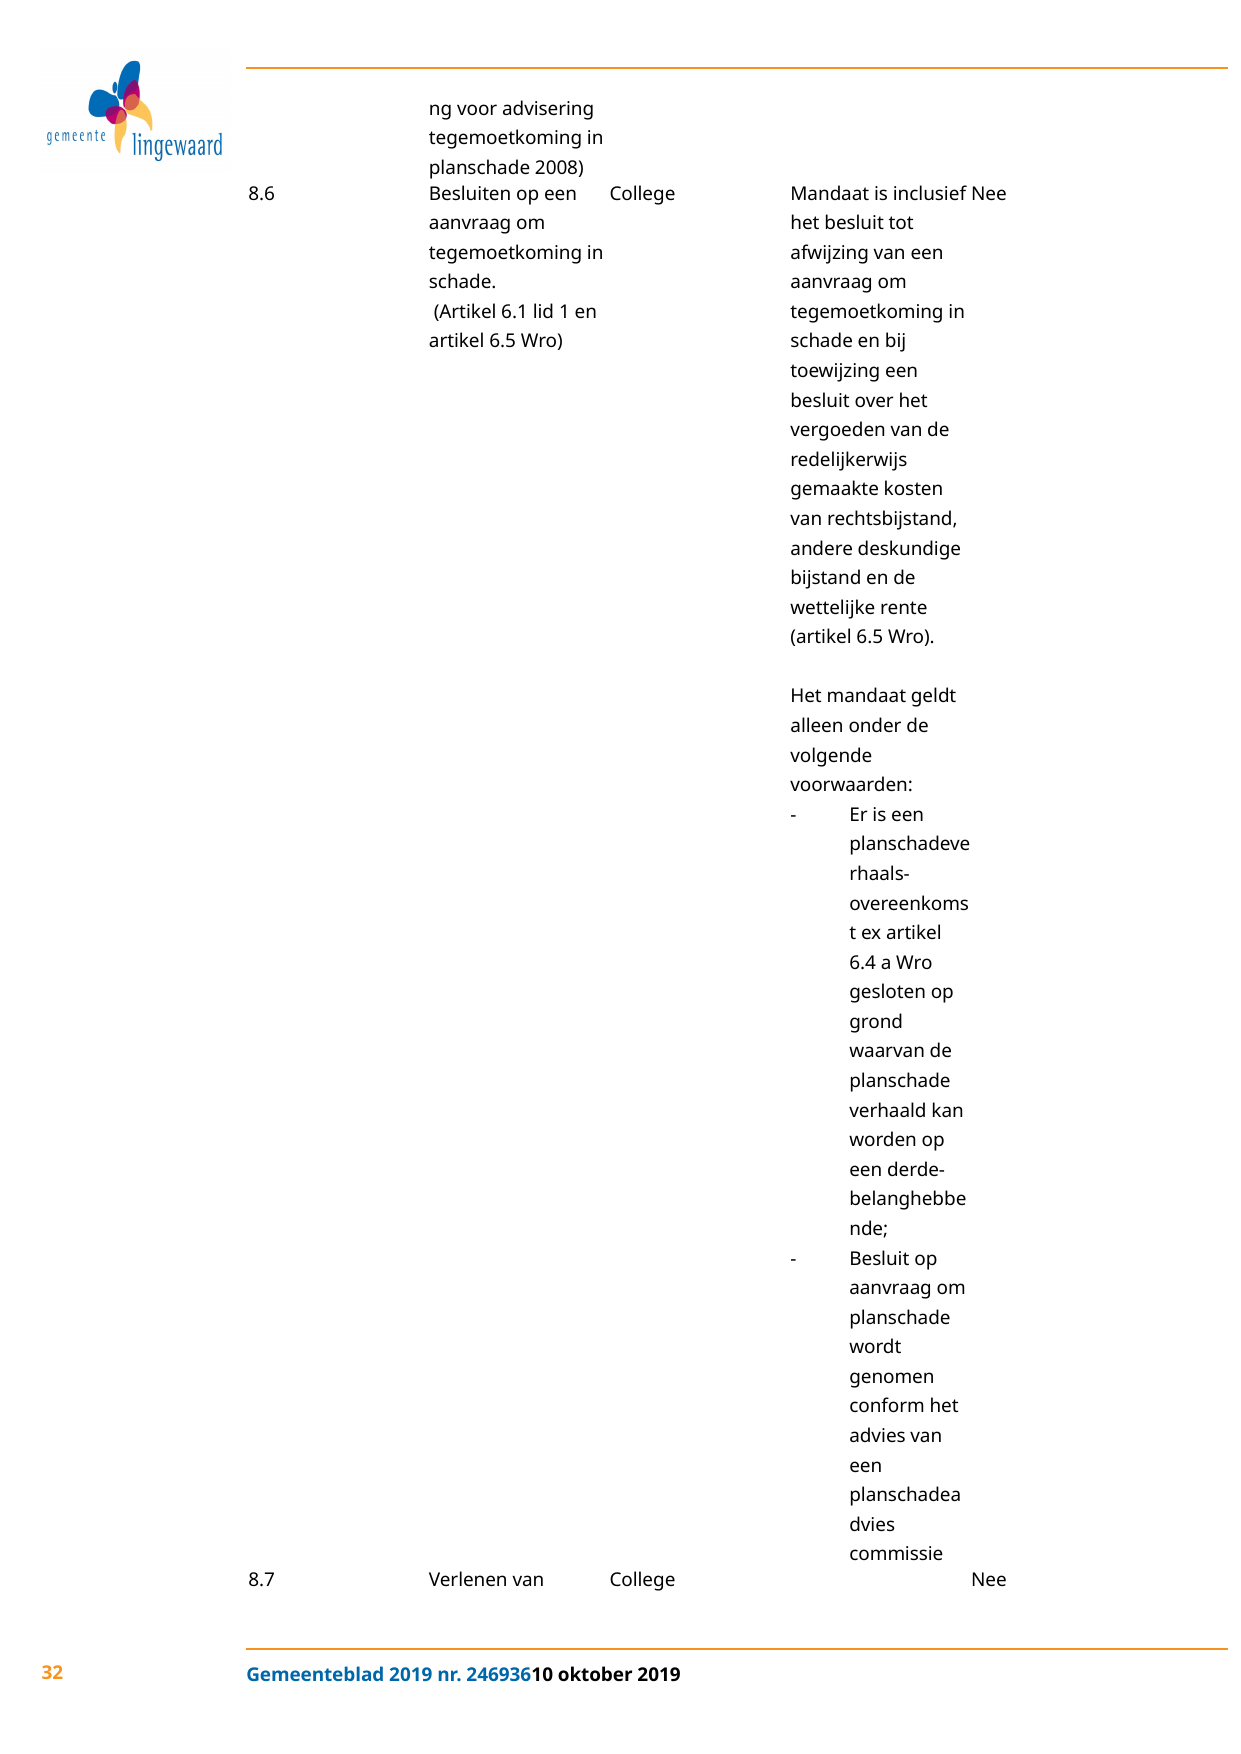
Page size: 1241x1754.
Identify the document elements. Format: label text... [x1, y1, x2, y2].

table_cell [971, 95, 1152, 180]
table_cell College [609, 180, 790, 1566]
table_cell [248, 95, 429, 180]
table_cell [790, 1566, 971, 1592]
table_cell ng voor advisering tegemoetkoming in planschade 2008) [429, 95, 609, 180]
picture [41, 47, 231, 172]
table_cell 8.6 [248, 180, 429, 1566]
table_cell 8.7 [248, 1566, 429, 1592]
table_cell Nee [971, 1566, 1152, 1592]
table_cell [790, 95, 971, 180]
table_cell Mandaat is inclusief het besluit tot afwijzing van een aanvraag om tegemoetkoming in schade en bij toewijzing een besluit over het vergoeden van de redelijkerwijs gemaakte kosten van rechtsbijstand, andere deskundige bijstand en de wettelijke rente (artikel 6.5 Wro). Het mandaat geldt alleen onder de volgende voorwaarden: Er is een planschadeverhaals- overeenkomst ex artikel 6.4 a Wro gesloten op grond waarvan de planschade verhaald kan worden op een derde-belanghebbende; Besluit op aanvraag om planschade wordt genomen conform het advies van een planschadeadvies commissie [790, 180, 971, 1566]
table_cell Verlenen van [429, 1566, 609, 1592]
table_cell [609, 95, 790, 180]
table_cell College [609, 1566, 790, 1592]
table_cell Nee [971, 180, 1152, 1566]
table_cell Besluiten op een aanvraag om tegemoetkoming in schade. (Artikel 6.1 lid 1 en artikel 6.5 Wro) [429, 180, 609, 1566]
